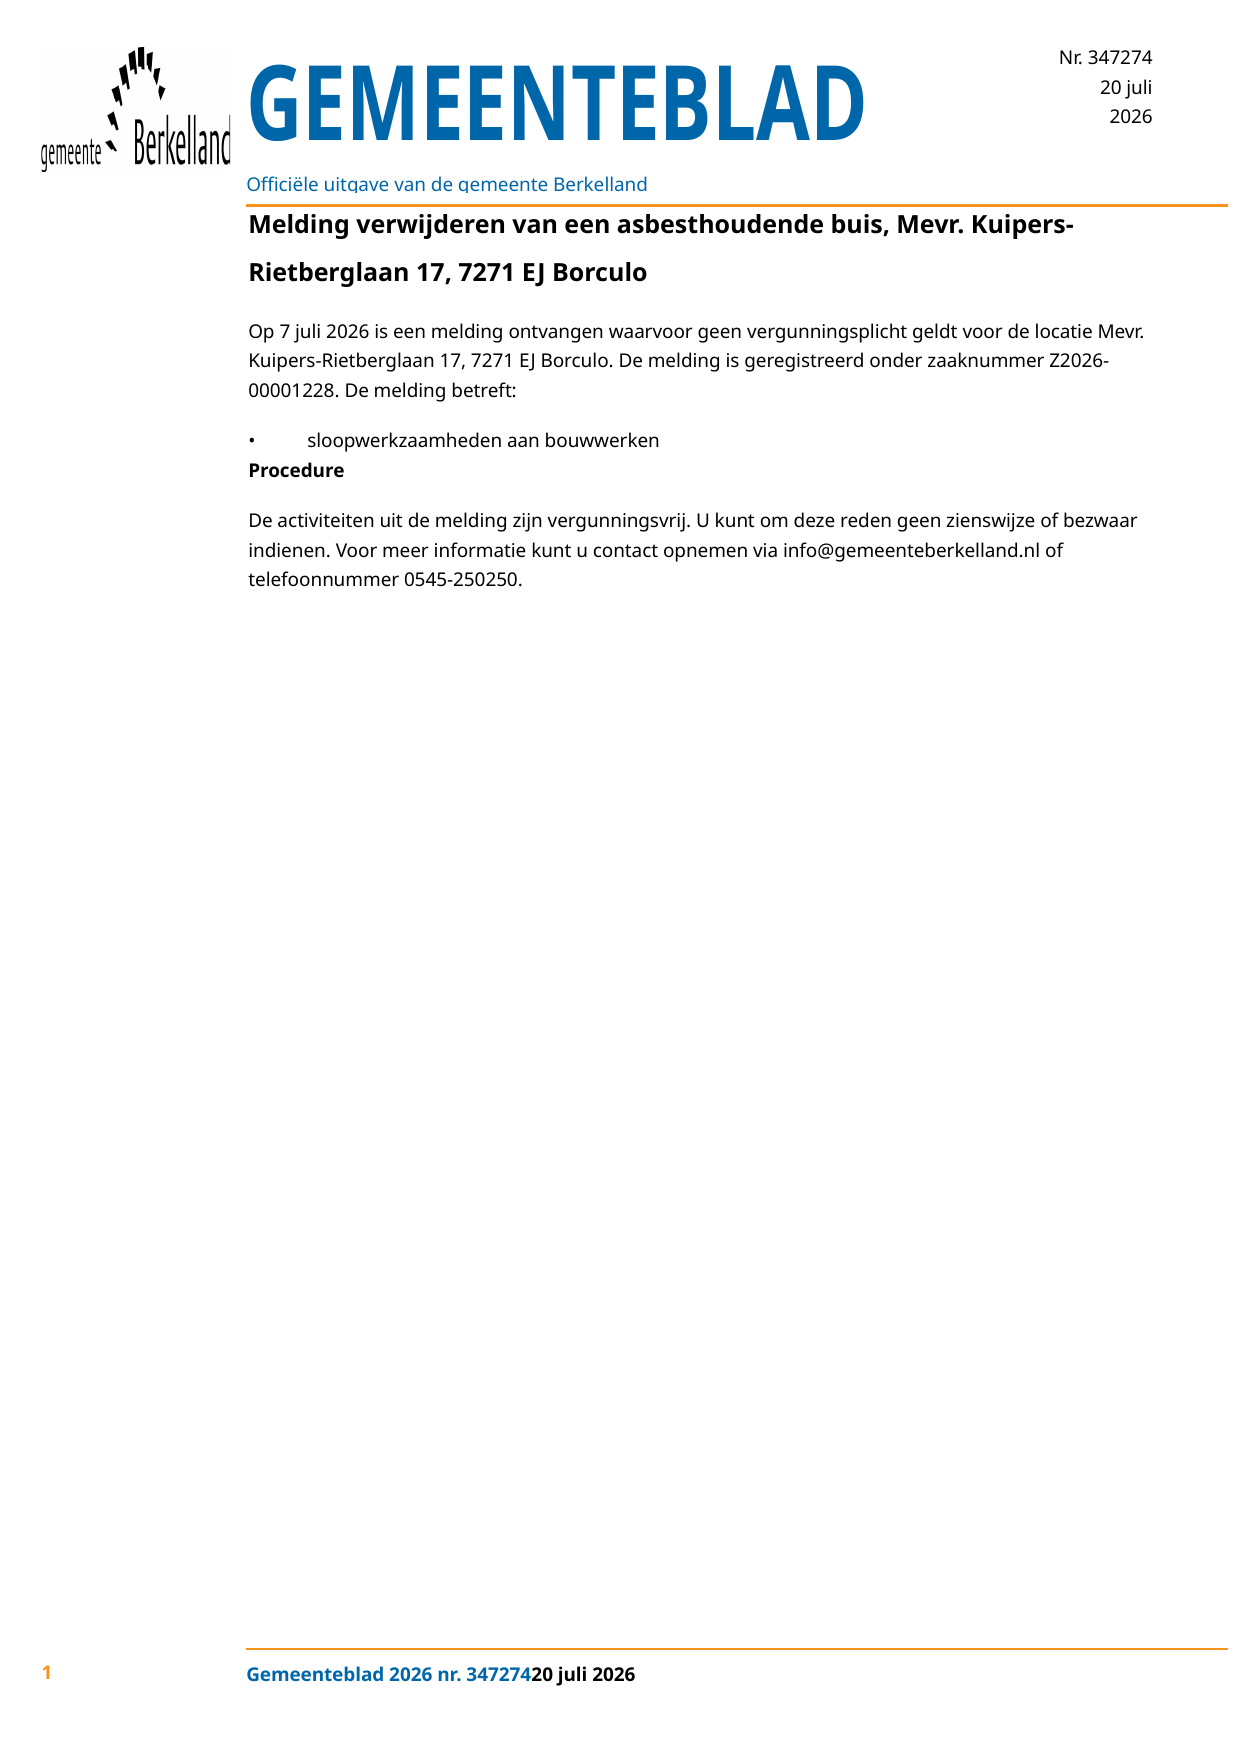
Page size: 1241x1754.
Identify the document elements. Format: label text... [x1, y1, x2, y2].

list sloopwerkzaamheden aan bouwwerken [248, 427, 1152, 453]
text Procedure [248, 457, 1152, 483]
text Melding verwijderen van een asbesthoudende buis, Mevr. Kuipers-Rietberglaan 17, 7271 EJ Borculo [248, 207, 1152, 288]
text Op 7 juli 2026 is een melding ontvangen waarvoor geen vergunningsplicht geldt voor de locatie Mevr. Kuipers-Rietberglaan 17, 7271 EJ Borculo. De melding is geregistreerd onder zaaknummer Z2026-00001228. De melding betreft: [248, 318, 1152, 403]
picture [41, 47, 231, 172]
text De activiteiten uit de melding zijn vergunningsvrij. U kunt om deze reden geen zienswijze of bezwaar indienen. Voor meer informatie kunt u contact opnemen via info@gemeenteberkelland.nl of telefoonnummer 0545-250250. [248, 507, 1152, 592]
